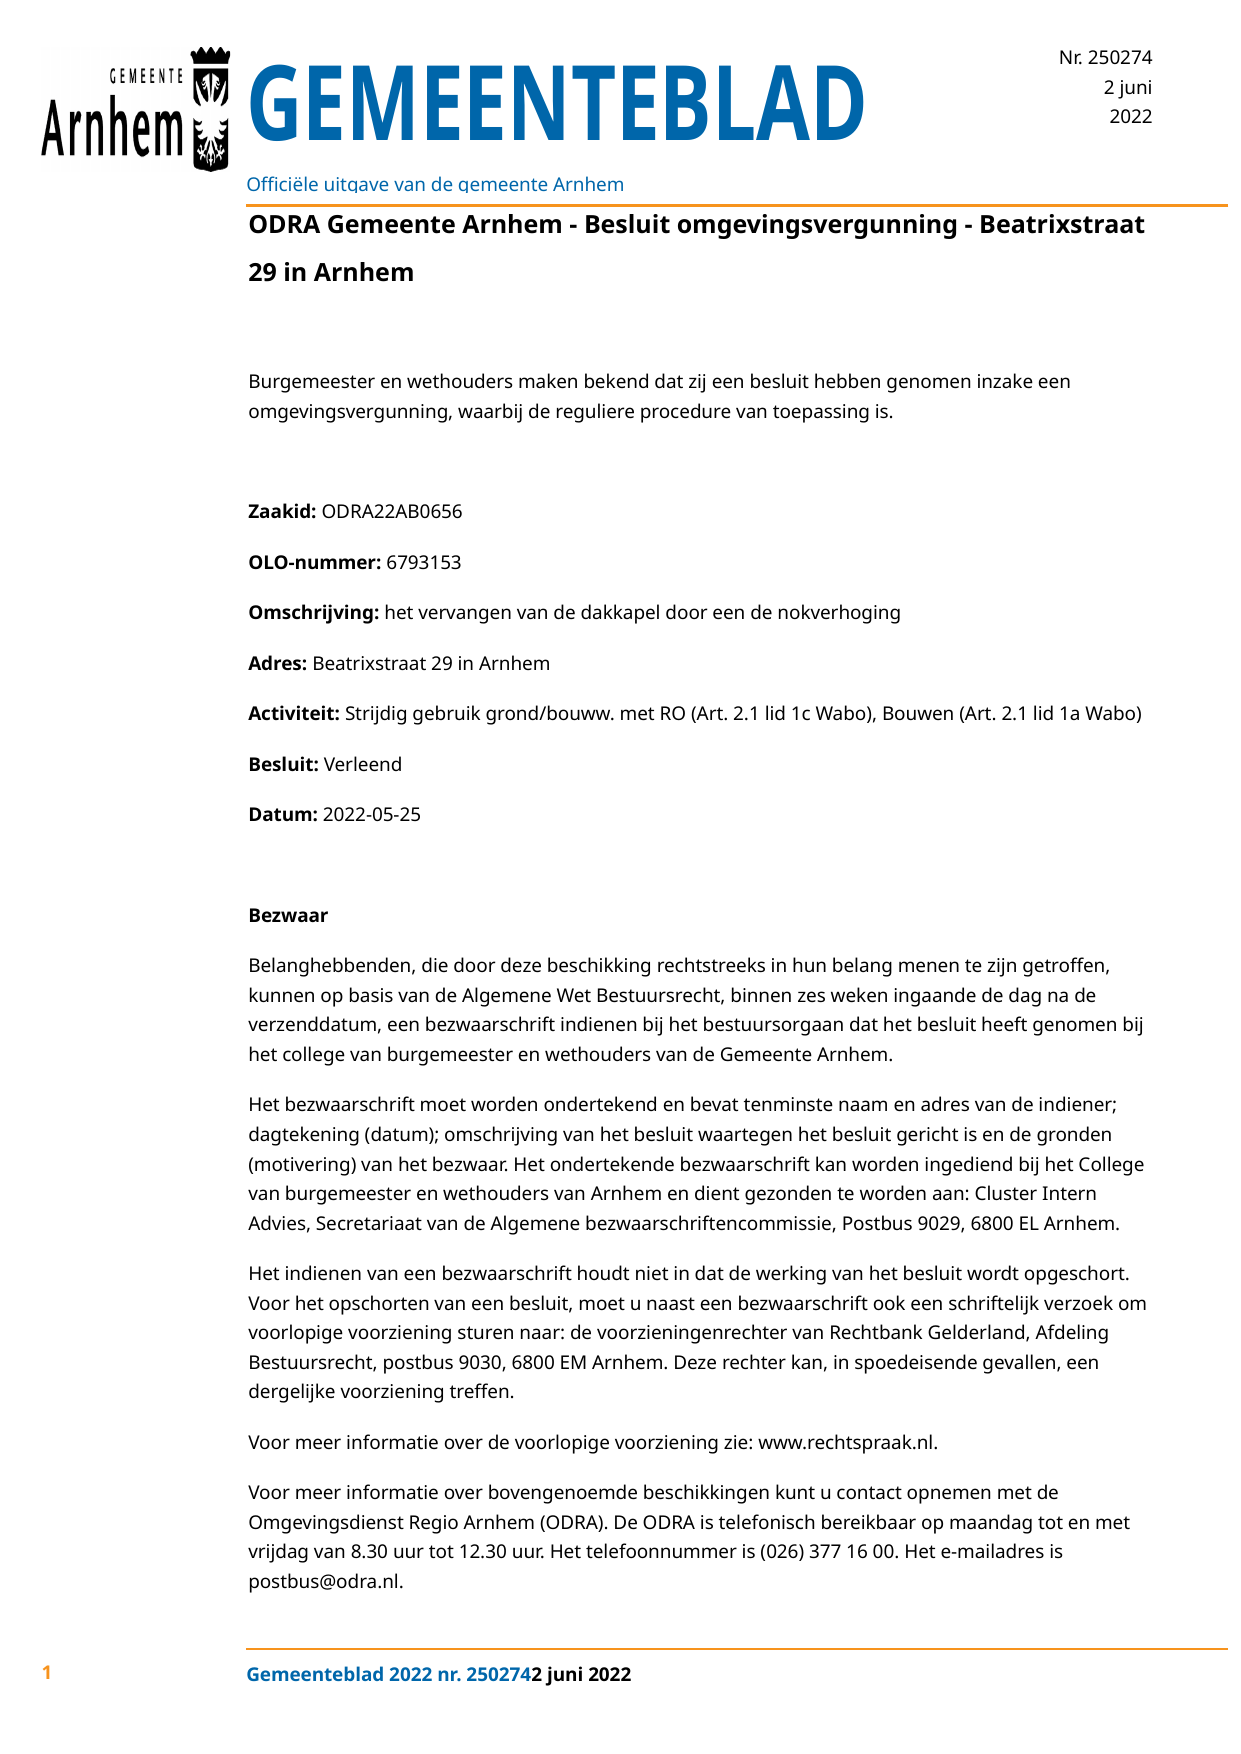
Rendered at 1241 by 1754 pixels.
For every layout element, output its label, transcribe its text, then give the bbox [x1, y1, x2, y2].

text Activiteit: Strijdig gebruik grond/bouww. met RO (Art. 2.1 lid 1c Wabo), Bouwen (Art. 2.1 lid 1a Wabo) [248, 700, 1152, 726]
text Het bezwaarschrift moet worden ondertekend en bevat tenminste naam en adres van de indiener; dagtekening (datum); omschrijving van het besluit waartegen het besluit gericht is en de gronden (motivering) van het bezwaar. Het ondertekende bezwaarschrift kan worden ingediend bij het College van burgemeester en wethouders van Arnhem en dient gezonden te worden aan: Cluster Intern Advies, Secretariaat van de Algemene bezwaarschriftencommissie, Postbus 9029, 6800 EL Arnhem. [248, 1092, 1152, 1236]
text ODRA Gemeente Arnhem - Besluit omgevingsvergunning - Beatrixstraat 29 in Arnhem [248, 207, 1152, 288]
text Datum: 2022-05-25 [248, 801, 1152, 827]
text Voor meer informatie over de voorlopige voorziening zie: www.rechtspraak.nl. [248, 1429, 1152, 1455]
text Omschrijving: het vervangen van de dakkapel door een de nokverhoging [248, 599, 1152, 625]
text Adres: Beatrixstraat 29 in Arnhem [248, 650, 1152, 676]
text Belanghebbenden, die door deze beschikking rechtstreeks in hun belang menen te zijn getroffen, kunnen op basis van de Algemene Wet Bestuursrecht, binnen zes weken ingaande de dag na de verzenddatum, een bezwaarschrift indienen bij het bestuursorgaan dat het besluit heeft genomen bij het college van burgemeester en wethouders van de Gemeente Arnhem. [248, 952, 1152, 1067]
text Besluit: Verleend [248, 751, 1152, 777]
text Zaakid: ODRA22AB0656 [248, 499, 1152, 524]
text Het indienen van een bezwaarschrift houdt niet in dat de werking van het besluit wordt opgeschort. Voor het opschorten van een besluit, moet u naast een bezwaarschrift ook een schriftelijk verzoek om voorlopige voorziening sturen naar: de voorzieningenrechter van Rechtbank Gelderland, Afdeling Bestuursrecht, postbus 9030, 6800 EM Arnhem. Deze rechter kan, in spoedeisende gevallen, een dergelijke voorziening treffen. [248, 1260, 1152, 1404]
text Bezwaar [248, 902, 1152, 928]
text Burgemeester en wethouders maken bekend dat zij een besluit hebben genomen inzake een omgevingsvergunning, waarbij de reguliere procedure van toepassing is. [248, 368, 1152, 424]
text OLO-nummer: 6793153 [248, 549, 1152, 575]
picture [41, 47, 231, 172]
text Voor meer informatie over bovengenoemde beschikkingen kunt u contact opnemen met de Omgevingsdienst Regio Arnhem (ODRA). De ODRA is telefonisch bereikbaar op maandag tot en met vrijdag van 8.30 uur tot 12.30 uur. Het telefoonnummer is (026) 377 16 00. Het e-mailadres is postbus@odra.nl. [248, 1479, 1152, 1594]
